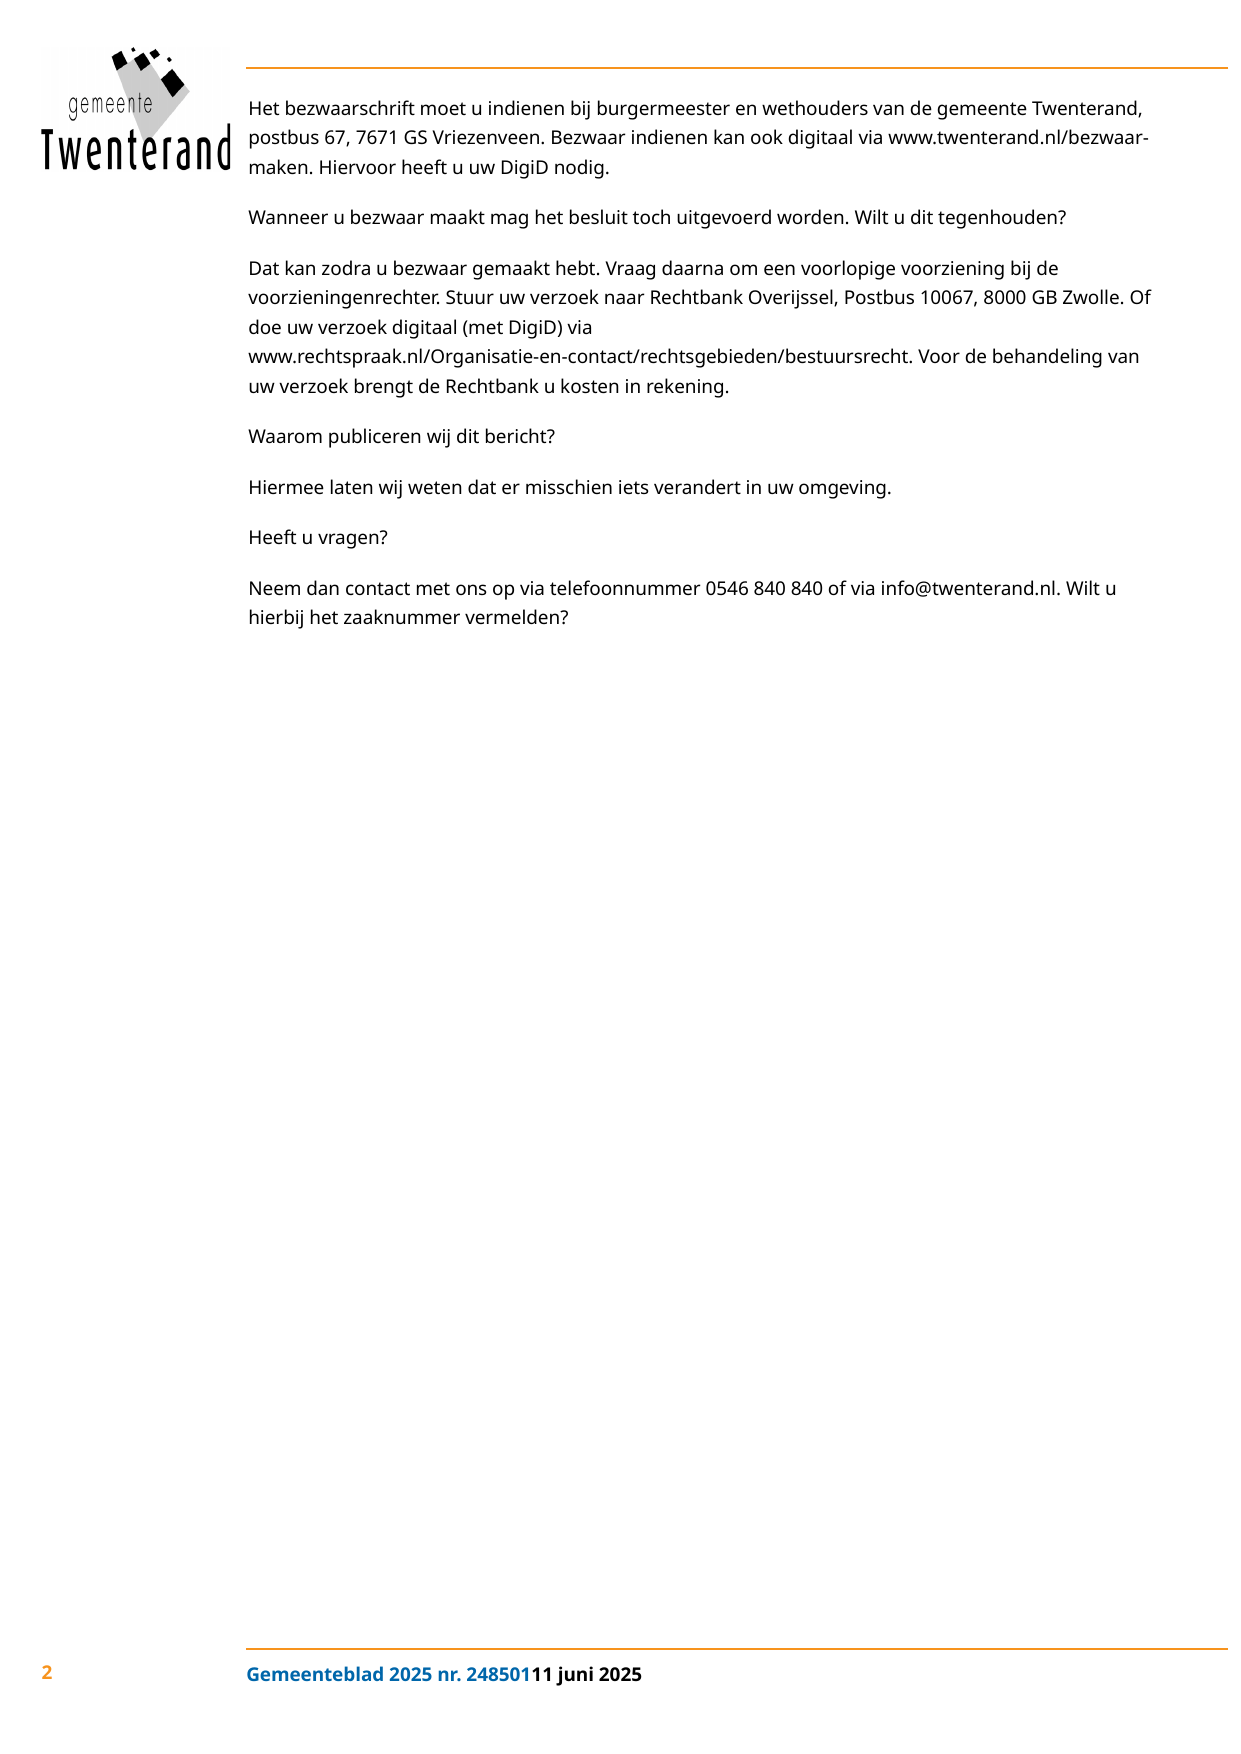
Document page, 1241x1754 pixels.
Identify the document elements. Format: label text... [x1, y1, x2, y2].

text Het bezwaarschrift moet u indienen bij burgermeester en wethouders van de gemeente Twenterand, postbus 67, 7671 GS Vriezenveen. Bezwaar indienen kan ook digitaal via www.twenterand.nl/bezwaar-maken. Hiervoor heeft u uw DigiD nodig. [248, 95, 1152, 180]
text Heeft u vragen? [248, 524, 1152, 550]
picture [41, 47, 231, 172]
text Wanneer u bezwaar maakt mag het besluit toch uitgevoerd worden. Wilt u dit tegenhouden? [248, 204, 1152, 230]
text Hiermee laten wij weten dat er misschien iets verandert in uw omgeving. [248, 474, 1152, 500]
text Neem dan contact met ons op via telefoonnummer 0546 840 840 of via info@twenterand.nl. Wilt u hierbij het zaaknummer vermelden? [248, 575, 1152, 630]
text Waarom publiceren wij dit bericht? [248, 423, 1152, 449]
text Dat kan zodra u bezwaar gemaakt hebt. Vraag daarna om een voorlopige voorziening bij de voorzieningenrechter. Stuur uw verzoek naar Rechtbank Overijssel, Postbus 10067, 8000 GB Zwolle. Of doe uw verzoek digitaal (met DigiD) via www.rechtspraak.nl/Organisatie-en-contact/rechtsgebieden/bestuursrecht. Voor de behandeling van uw verzoek brengt de Rechtbank u kosten in rekening. [248, 255, 1152, 399]
